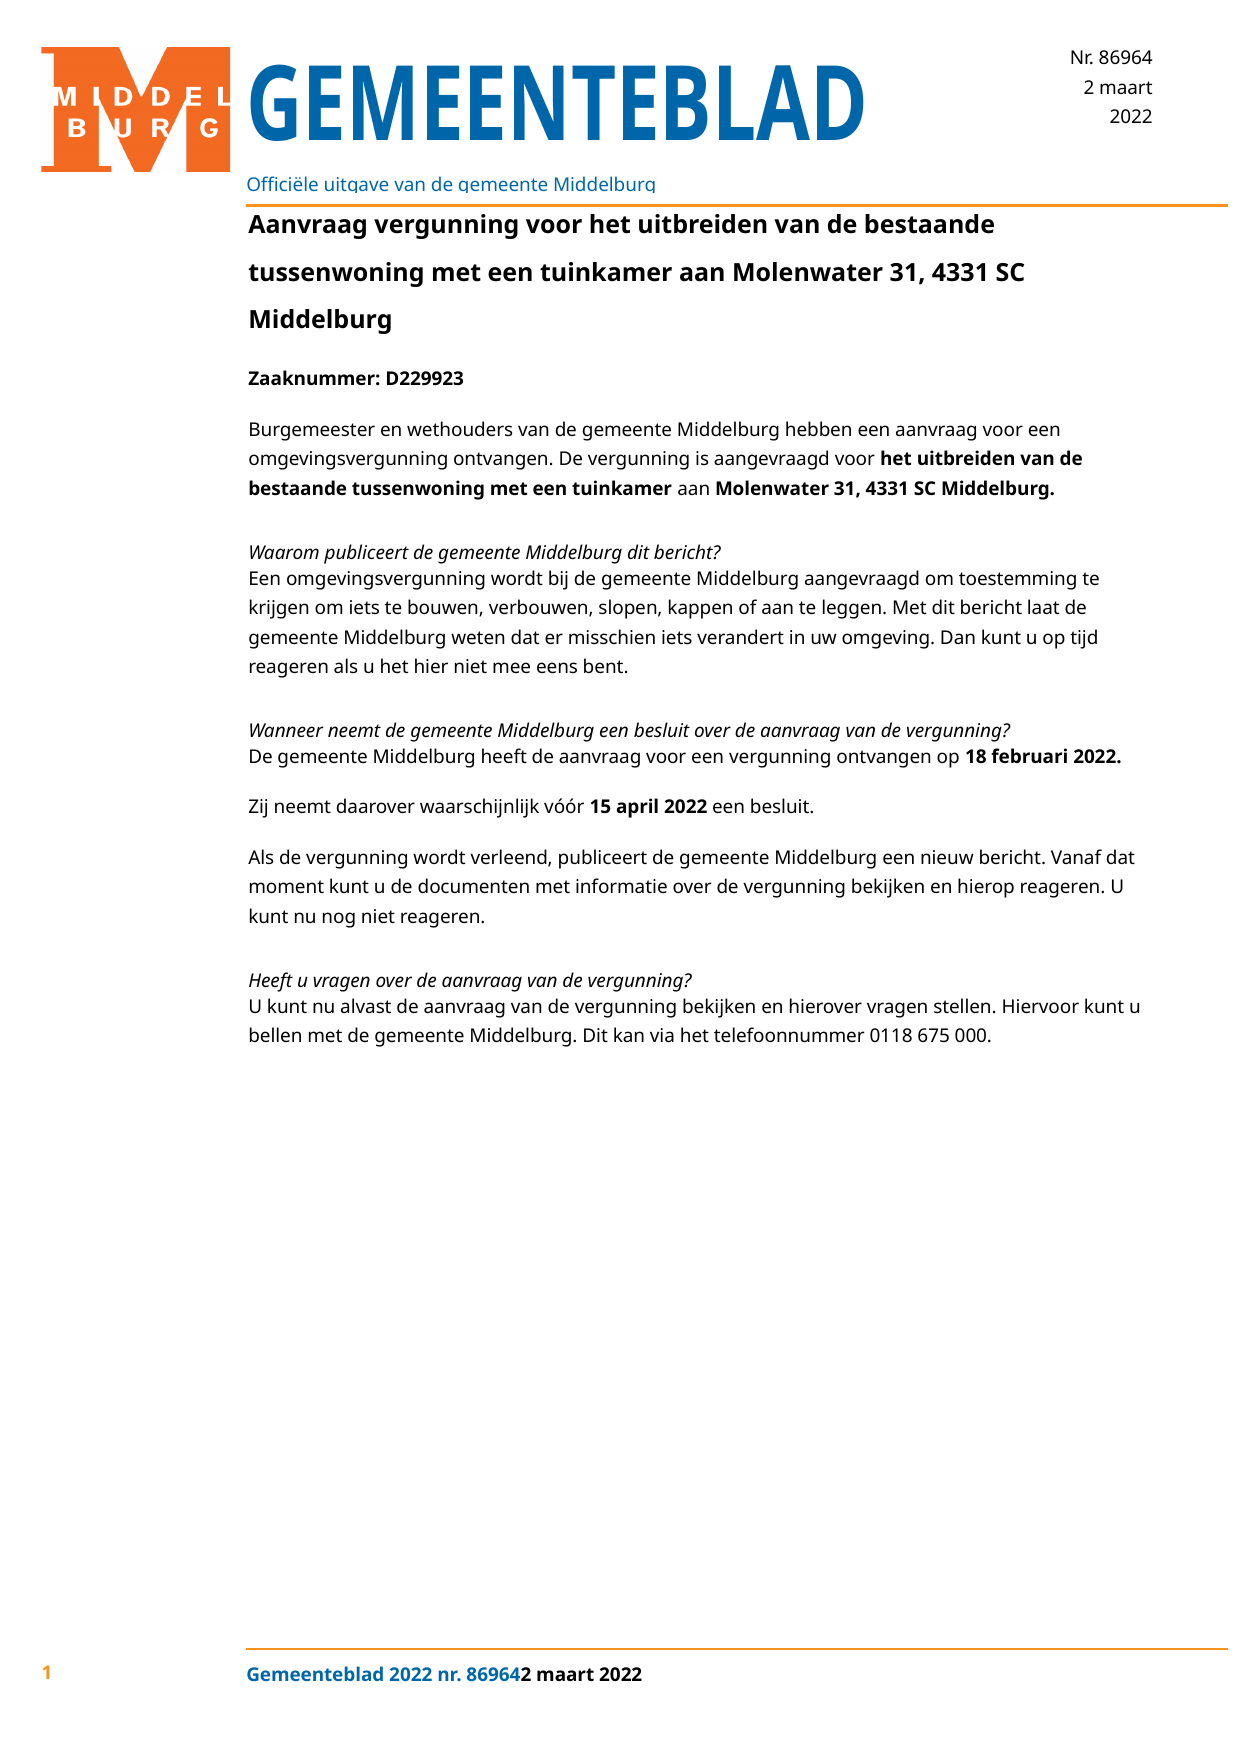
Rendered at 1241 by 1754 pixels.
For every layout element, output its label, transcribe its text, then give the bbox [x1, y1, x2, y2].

text Zaaknummer: D229923 [248, 366, 1152, 391]
text De gemeente Middelburg heeft de aanvraag voor een vergunning ontvangen op 18 februari 2022. [248, 743, 1152, 769]
picture [41, 47, 231, 172]
text Heeft u vragen over de aanvraag van de vergunning? [248, 967, 1152, 993]
text Zij neemt daarover waarschijnlijk vóór 15 april 2022 een besluit. [248, 794, 1152, 819]
text Burgemeester en wethouders van de gemeente Middelburg hebben een aanvraag voor een omgevingsvergunning ontvangen. De vergunning is aangevraagd voor het uitbreiden van de bestaande tussenwoning met een tuinkamer aan Molenwater 31, 4331 SC Middelburg. [248, 416, 1152, 501]
text Wanneer neemt de gemeente Middelburg een besluit over de aanvraag van de vergunning? [248, 717, 1152, 743]
text Waarom publiceert de gemeente Middelburg dit bericht? [248, 539, 1152, 565]
text Een omgevingsvergunning wordt bij de gemeente Middelburg aangevraagd om toestemming te krijgen om iets te bouwen, verbouwen, slopen, kappen of aan te leggen. Met dit bericht laat de gemeente Middelburg weten dat er misschien iets verandert in uw omgeving. Dan kunt u op tijd reageren als u het hier niet mee eens bent. [248, 565, 1152, 679]
text Als de vergunning wordt verleend, publiceert de gemeente Middelburg een nieuw bericht. Vanaf dat moment kunt u de documenten met informatie over de vergunning bekijken en hierop reageren. U kunt nu nog niet reageren. [248, 844, 1152, 929]
text U kunt nu alvast de aanvraag van de vergunning bekijken en hierover vragen stellen. Hiervoor kunt u bellen met de gemeente Middelburg. Dit kan via het telefoonnummer 0118 675 000. [248, 993, 1152, 1048]
text Aanvraag vergunning voor het uitbreiden van de bestaande tussenwoning met een tuinkamer aan Molenwater 31, 4331 SC Middelburg [248, 207, 1152, 336]
